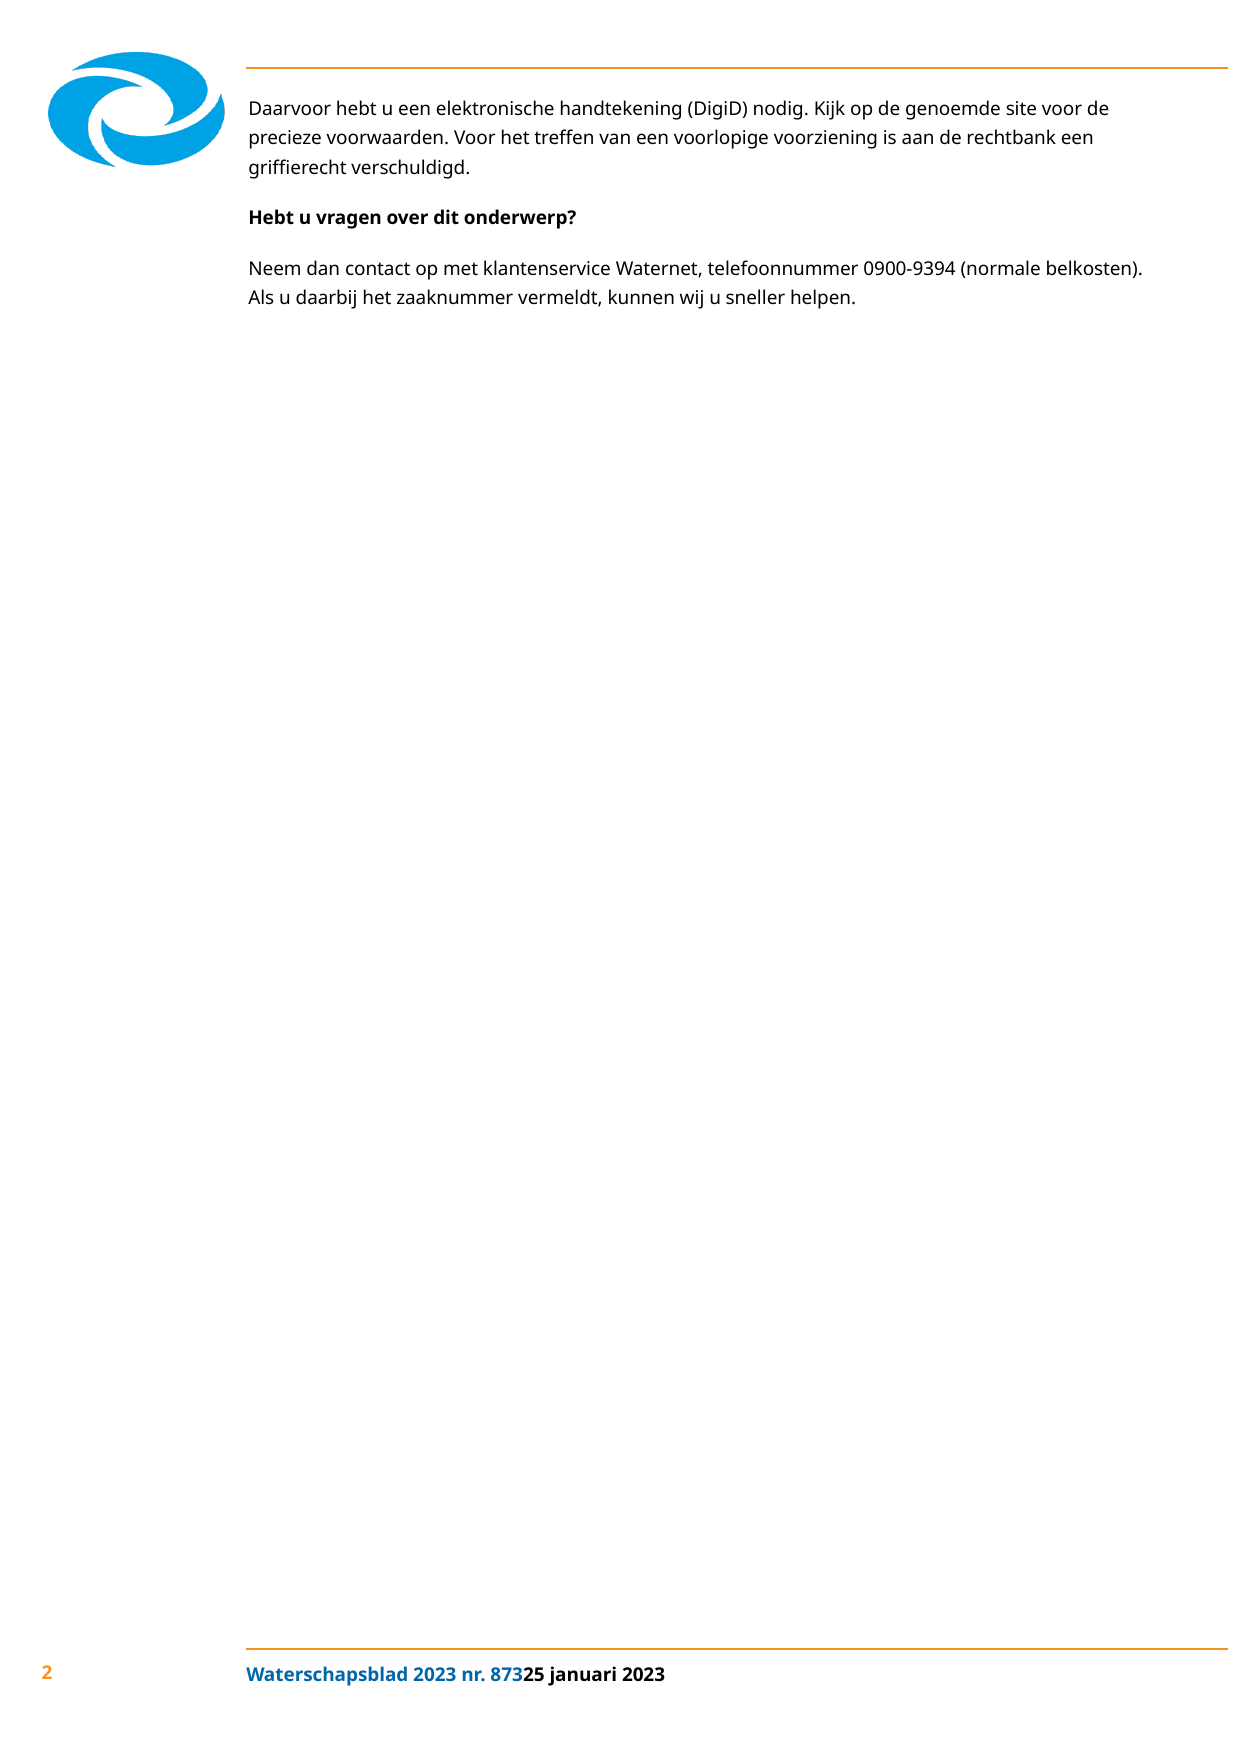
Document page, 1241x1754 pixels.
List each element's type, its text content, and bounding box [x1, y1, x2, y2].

text Hebt u vragen over dit onderwerp? [248, 204, 1152, 230]
text Daarvoor hebt u een elektronische handtekening (DigiD) nodig. Kijk op de genoemde site voor de precieze voorwaarden. Voor het treffen van een voorlopige voorziening is aan de rechtbank een griffierecht verschuldigd. [248, 95, 1152, 180]
text Neem dan contact op met klantenservice Waternet, telefoonnummer 0900-9394 (normale belkosten). Als u daarbij het zaaknummer vermeldt, kunnen wij u sneller helpen. [248, 255, 1152, 310]
picture [41, 47, 231, 172]
